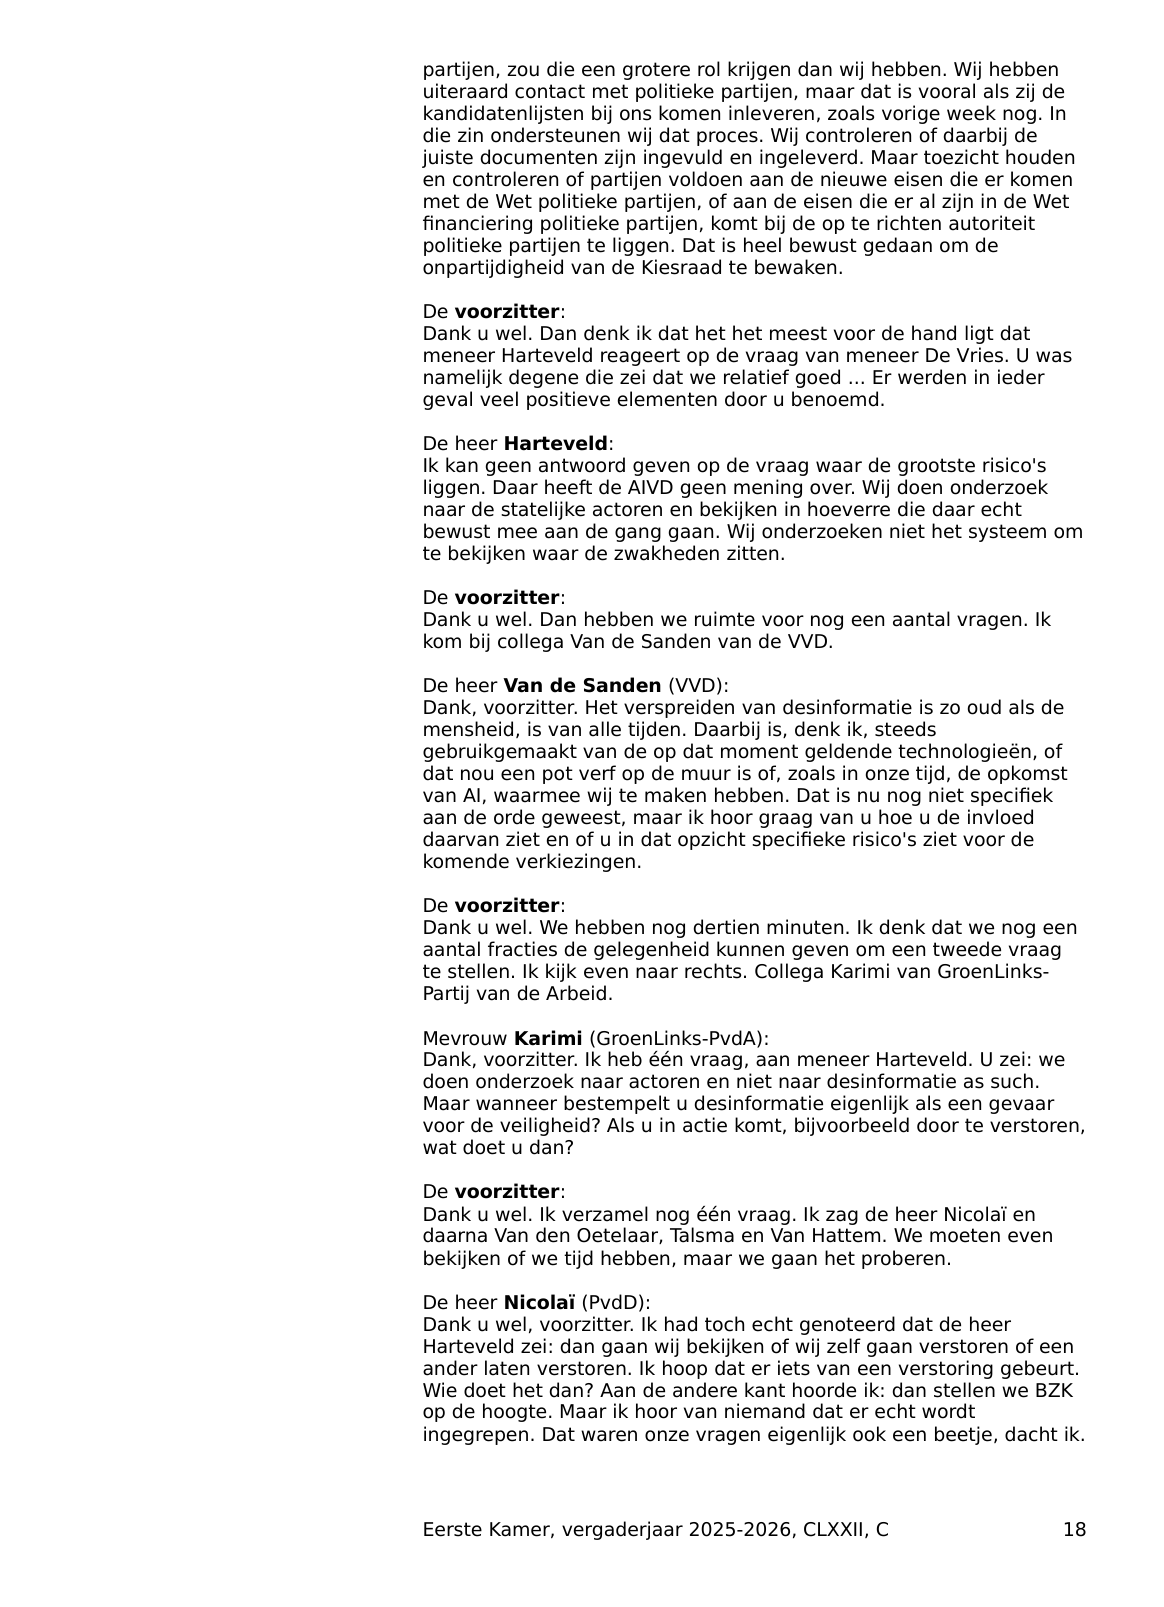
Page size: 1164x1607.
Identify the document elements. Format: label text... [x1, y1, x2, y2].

text De heer Nicolaï (PvdD): [422, 1292, 1087, 1313]
text Dank u wel. Dan denk ik dat het het meest voor de hand ligt dat meneer Harteveld reageert op de vraag van meneer De Vries. U was namelijk degene die zei dat we relatief goed ... Er werden in ieder geval veel positieve elementen door u benoemd. [422, 323, 1087, 411]
text Mevrouw Karimi (GroenLinks-PvdA): [422, 1027, 1087, 1049]
text Dank u wel. Ik verzamel nog één vraag. Ik zag de heer Nicolaï en daarna Van den Oetelaar, Talsma en Van Hattem. We moeten even bekijken of we tijd hebben, maar we gaan het proberen. [422, 1203, 1087, 1269]
text De voorzitter: [422, 587, 1087, 609]
text De voorzitter: [422, 301, 1087, 323]
text Dank u wel, voorzitter. Ik had toch echt genoteerd dat de heer Harteveld zei: dan gaan wij bekijken of wij zelf gaan verstoren of een ander laten verstoren. Ik hoop dat er iets van een verstoring gebeurt. Wie doet het dan? Aan de andere kant hoorde ik: dan stellen we BZK op de hoogte. Maar ik hoor van niemand dat er echt wordt ingegrepen. Dat waren onze vragen eigenlijk ook een beetje, dacht ik. [422, 1313, 1087, 1445]
text Dank u wel. Dan hebben we ruimte voor nog een aantal vragen. Ik kom bij collega Van de Sanden van de VVD. [422, 609, 1087, 653]
text De heer Harteveld: [422, 433, 1087, 455]
text De heer Van de Sanden (VVD): [422, 675, 1087, 697]
text partijen, zou die een grotere rol krijgen dan wij hebben. Wij hebben uiteraard contact met politieke partijen, maar dat is vooral als zij de kandidatenlijsten bij ons komen inleveren, zoals vorige week nog. In die zin ondersteunen wij dat proces. Wij controleren of daarbij de juiste documenten zijn ingevuld en ingeleverd. Maar toezicht houden en controleren of partijen voldoen aan de nieuwe eisen die er komen met de Wet politieke partijen, of aan de eisen die er al zijn in de Wet financiering politieke partijen, komt bij de op te richten autoriteit politieke partijen te liggen. Dat is heel bewust gedaan om de onpartijdigheid van de Kiesraad te bewaken. [422, 59, 1087, 279]
text Dank, voorzitter. Ik heb één vraag, aan meneer Harteveld. U zei: we doen onderzoek naar actoren en niet naar desinformatie as such. Maar wanneer bestempelt u desinformatie eigenlijk als een gevaar voor de veiligheid? Als u in actie komt, bijvoorbeeld door te verstoren, wat doet u dan? [422, 1049, 1087, 1159]
text De voorzitter: [422, 895, 1087, 917]
text Ik kan geen antwoord geven op de vraag waar de grootste risico's liggen. Daar heeft de AIVD geen mening over. Wij doen onderzoek naar de statelijke actoren en bekijken in hoeverre die daar echt bewust mee aan de gang gaan. Wij onderzoeken niet het systeem om te bekijken waar de zwakheden zitten. [422, 455, 1087, 565]
text De voorzitter: [422, 1181, 1087, 1203]
text Dank, voorzitter. Het verspreiden van desinformatie is zo oud als de mensheid, is van alle tijden. Daarbij is, denk ik, steeds gebruikgemaakt van de op dat moment geldende technologieën, of dat nou een pot verf op de muur is of, zoals in onze tijd, de opkomst van AI, waarmee wij te maken hebben. Dat is nu nog niet specifiek aan de orde geweest, maar ik hoor graag van u hoe u de invloed daarvan ziet en of u in dat opzicht specifieke risico's ziet voor de komende verkiezingen. [422, 697, 1087, 873]
text Dank u wel. We hebben nog dertien minuten. Ik denk dat we nog een aantal fracties de gelegenheid kunnen geven om een tweede vraag te stellen. Ik kijk even naar rechts. Collega Karimi van GroenLinks-Partij van de Arbeid. [422, 917, 1087, 1005]
